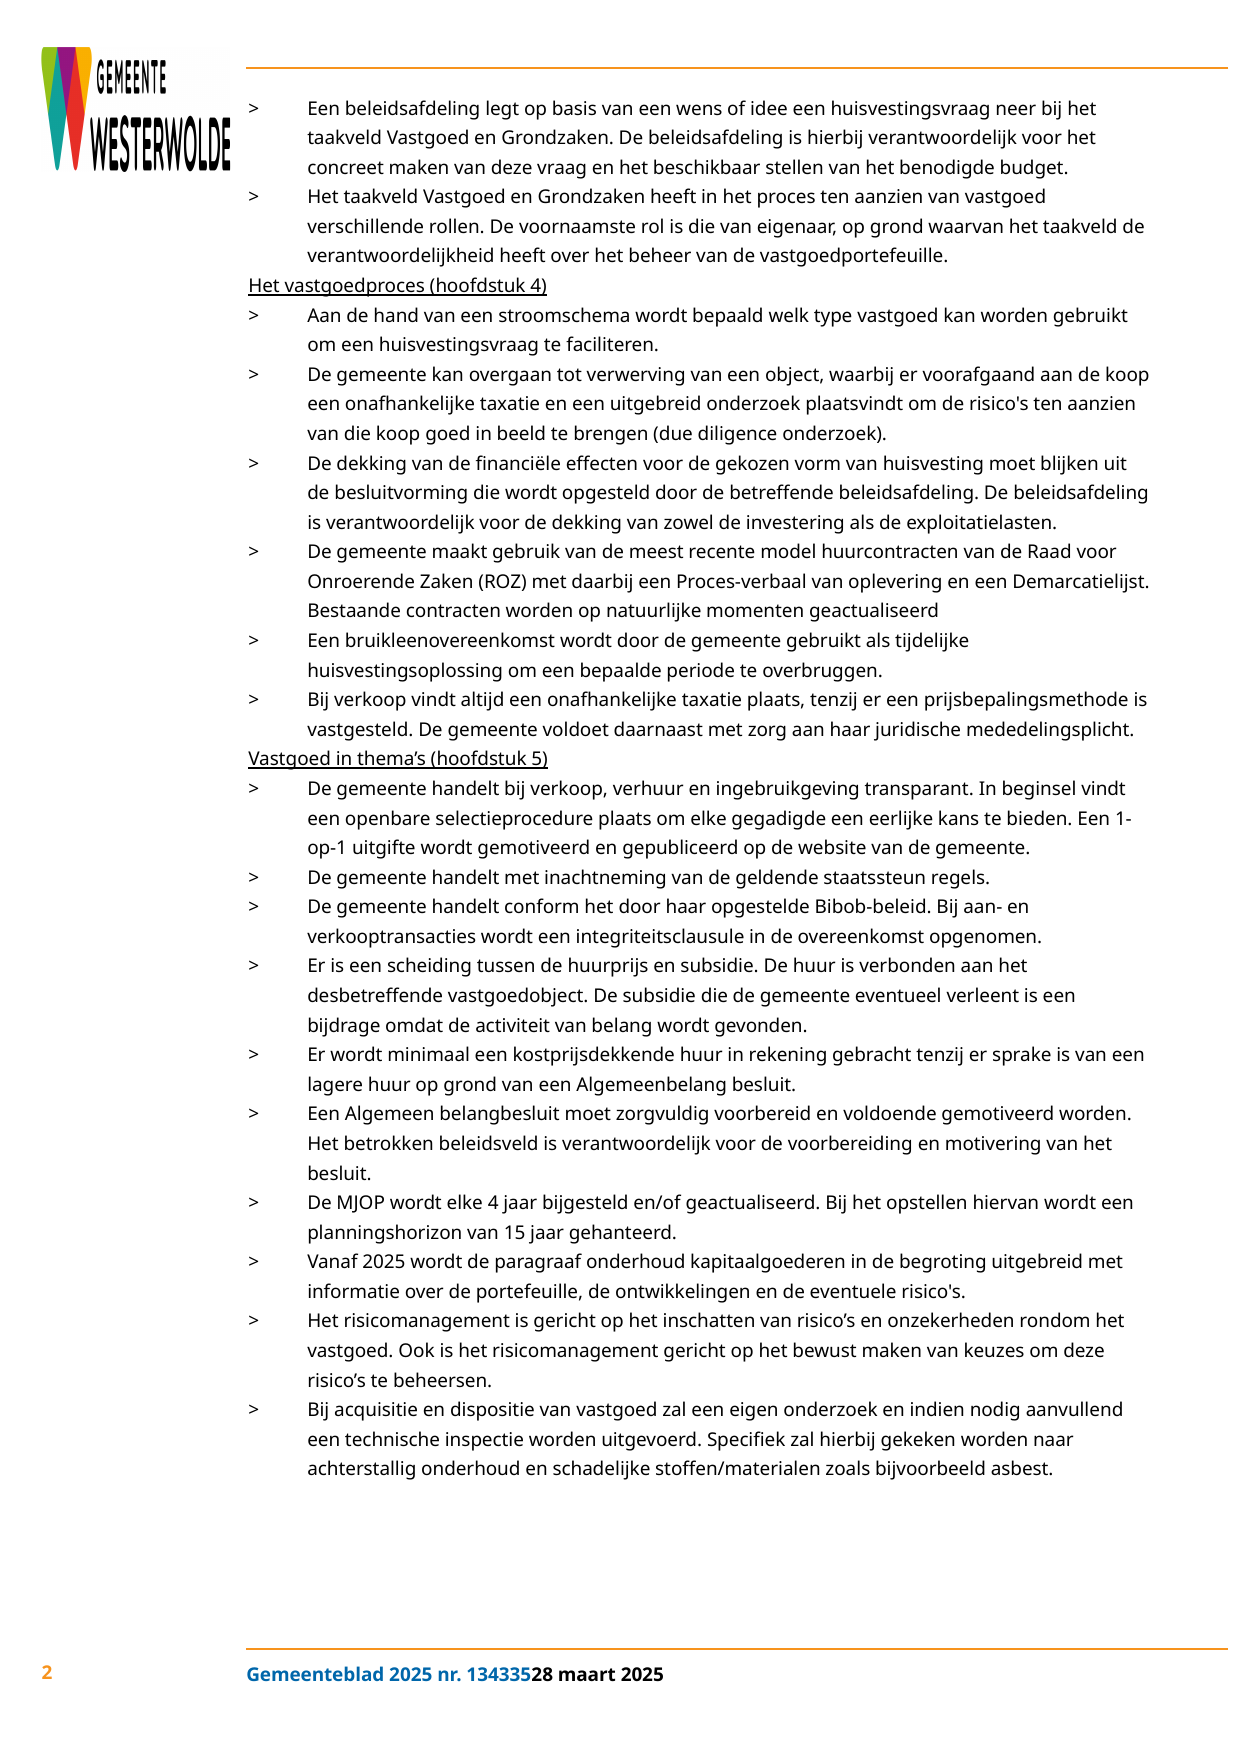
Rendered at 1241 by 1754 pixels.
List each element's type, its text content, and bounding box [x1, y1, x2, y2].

list Een beleidsafdeling legt op basis van een wens of idee een huisvestingsvraag neer bij het taakveld Vastgoed en Grondzaken. De beleidsafdeling is hierbij verantwoordelijk voor het concreet maken van deze vraag en het beschikbaar stellen van het benodigde budget. [248, 95, 1152, 180]
list Het risicomanagement is gericht op het inschatten van risico’s en onzekerheden rondom het vastgoed. Ook is het risicomanagement gericht op het bewust maken van keuzes om deze risico’s te beheersen. [248, 1308, 1152, 1393]
list De gemeente handelt met inachtneming van de geldende staatssteun regels. [248, 864, 1152, 890]
list Er wordt minimaal een kostprijsdekkende huur in rekening gebracht tenzij er sprake is van een lagere huur op grond van een Algemeenbelang besluit. [248, 1041, 1152, 1097]
list Er is een scheiding tussen de huurprijs en subsidie. De huur is verbonden aan het desbetreffende vastgoedobject. De subsidie die de gemeente eventueel verleent is een bijdrage omdat de activiteit van belang wordt gevonden. [248, 953, 1152, 1038]
list De MJOP wordt elke 4 jaar bijgesteld en/of geactualiseerd. Bij het opstellen hiervan wordt een planningshorizon van 15 jaar gehanteerd. [248, 1189, 1152, 1245]
list Het taakveld Vastgoed en Grondzaken heeft in het proces ten aanzien van vastgoed verschillende rollen. De voornaamste rol is die van eigenaar, op grond waarvan het taakveld de verantwoordelijkheid heeft over het beheer van de vastgoedportefeuille. [248, 183, 1152, 268]
list De gemeente handelt bij verkoop, verhuur en ingebruikgeving transparant. In beginsel vindt een openbare selectieprocedure plaats om elke gegadigde een eerlijke kans te bieden. Een 1-op-1 uitgifte wordt gemotiveerd en gepubliceerd op de website van de gemeente. [248, 775, 1152, 860]
list De dekking van de financiële effecten voor de gekozen vorm van huisvesting moet blijken uit de besluitvorming die wordt opgesteld door de betreffende beleidsafdeling. De beleidsafdeling is verantwoordelijk voor de dekking van zowel de investering als de exploitatielasten. [248, 450, 1152, 535]
list De gemeente kan overgaan tot verwerving van een object, waarbij er voorafgaand aan de koop een onafhankelijke taxatie en een uitgebreid onderzoek plaatsvindt om de risico's ten aanzien van die koop goed in beeld te brengen (due diligence onderzoek). [248, 361, 1152, 446]
picture [41, 47, 231, 172]
list De gemeente maakt gebruik van de meest recente model huurcontracten van de Raad voor Onroerende Zaken (ROZ) met daarbij een Proces-verbaal van oplevering en een Demarcatielijst. Bestaande contracten worden op natuurlijke momenten geactualiseerd [248, 538, 1152, 623]
list De gemeente handelt conform het door haar opgestelde Bibob-beleid. Bij aan- en verkooptransacties wordt een integriteitsclausule in de overeenkomst opgenomen. [248, 893, 1152, 949]
list Een bruikleenovereenkomst wordt door de gemeente gebruikt als tijdelijke huisvestingsoplossing om een bepaalde periode te overbruggen. [248, 627, 1152, 683]
list Bij verkoop vindt altijd een onafhankelijke taxatie plaats, tenzij er een prijsbepalingsmethode is vastgesteld. De gemeente voldoet daarnaast met zorg aan haar juridische mededelingsplicht. [248, 686, 1152, 742]
text Het vastgoedproces (hoofdstuk 4) [248, 272, 1152, 298]
list Aan de hand van een stroomschema wordt bepaald welk type vastgoed kan worden gebruikt om een huisvestingsvraag te faciliteren. [248, 302, 1152, 357]
list Vanaf 2025 wordt de paragraaf onderhoud kapitaalgoederen in de begroting uitgebreid met informatie over de portefeuille, de ontwikkelingen en de eventuele risico's. [248, 1248, 1152, 1304]
list Bij acquisitie en dispositie van vastgoed zal een eigen onderzoek en indien nodig aanvullend een technische inspectie worden uitgevoerd. Specifiek zal hierbij gekeken worden naar achterstallig onderhoud en schadelijke stoffen/materialen zoals bijvoorbeeld asbest. [248, 1396, 1152, 1481]
text Vastgoed in thema’s (hoofdstuk 5) [248, 746, 1152, 771]
list Een Algemeen belangbesluit moet zorgvuldig voorbereid en voldoende gemotiveerd worden. Het betrokken beleidsveld is verantwoordelijk voor de voorbereiding en motivering van het besluit. [248, 1101, 1152, 1186]
